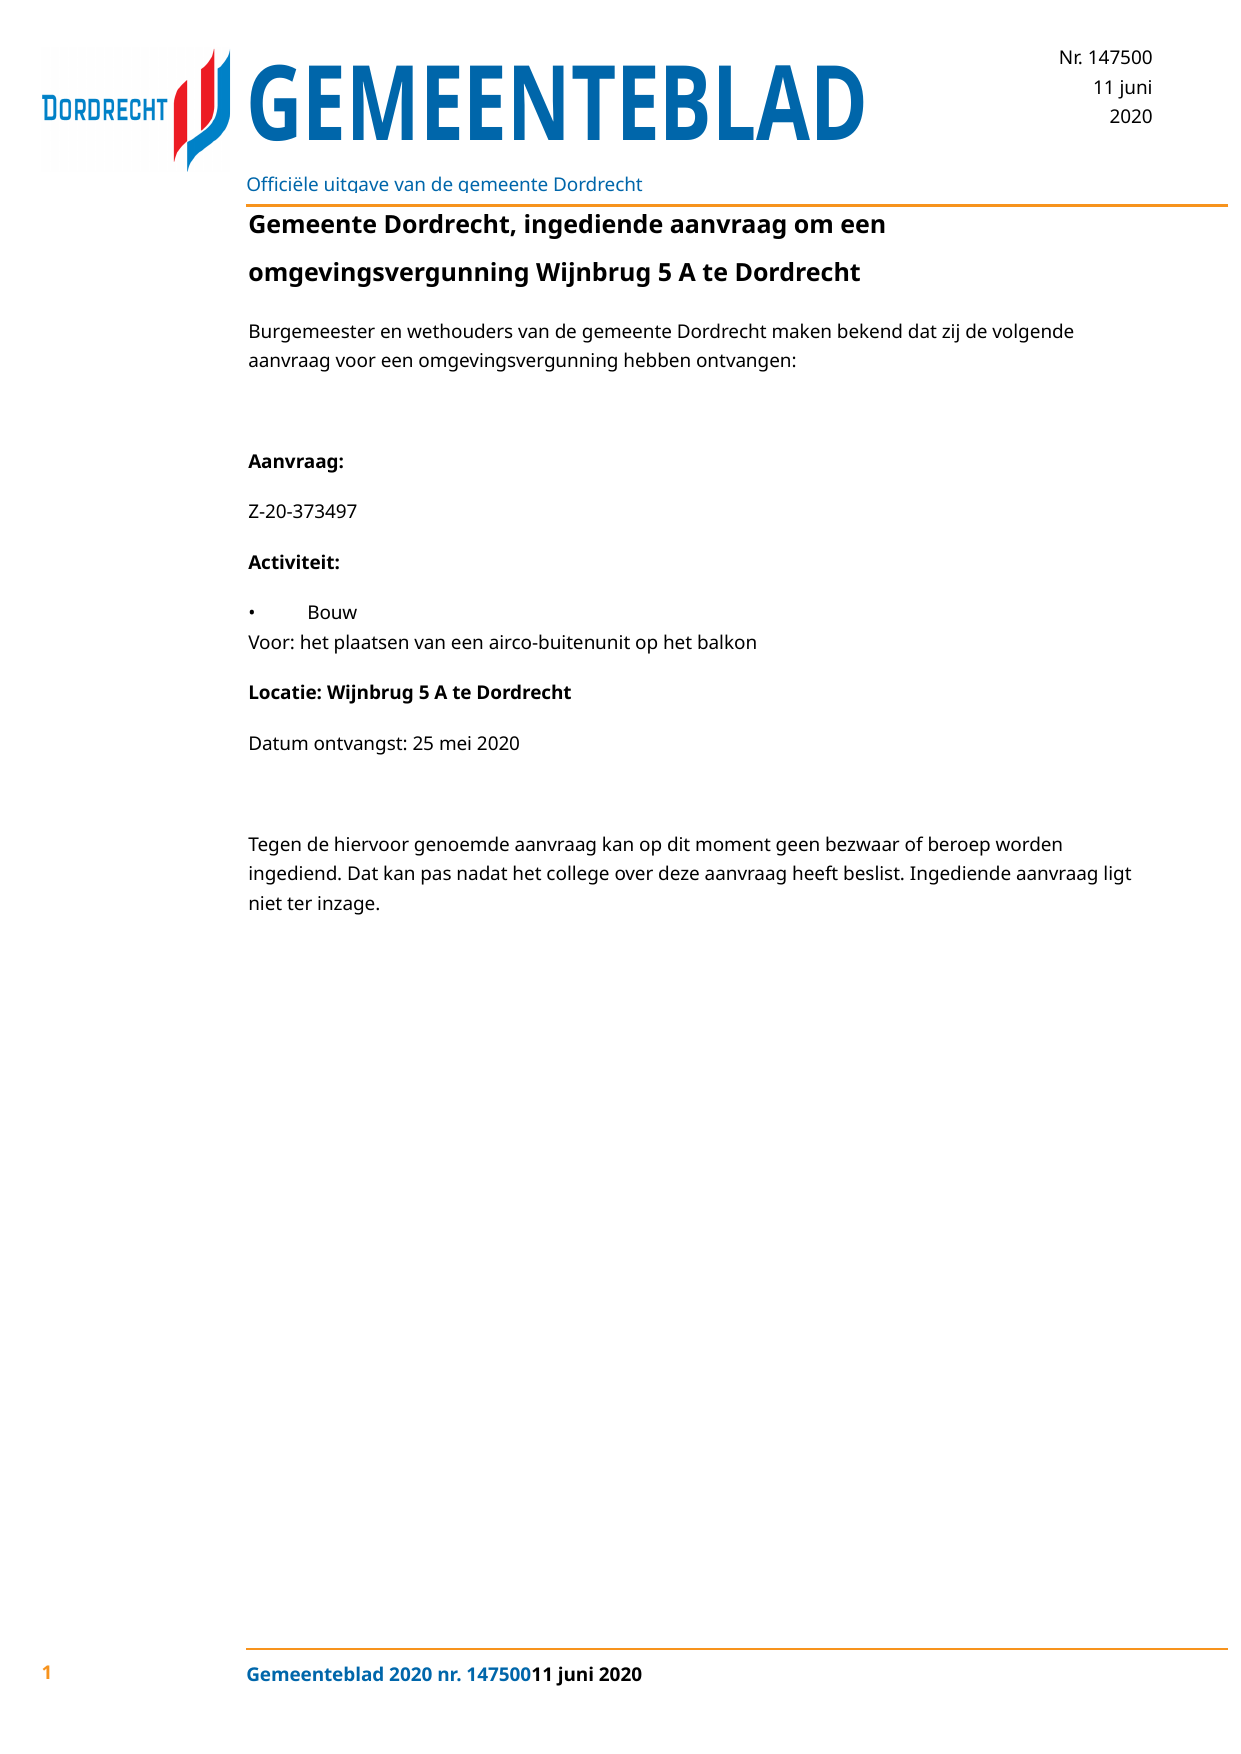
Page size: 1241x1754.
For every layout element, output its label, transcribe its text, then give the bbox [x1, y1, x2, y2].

text Voor: het plaatsen van een airco-buitenunit op het balkon [248, 629, 1152, 655]
text Z-20-373497 [248, 499, 1152, 524]
list Bouw [248, 599, 1152, 625]
text Aanvraag: [248, 448, 1152, 474]
text Gemeente Dordrecht, ingediende aanvraag om een omgevingsvergunning Wijnbrug 5 A te Dordrecht [248, 207, 1152, 288]
picture [41, 47, 231, 172]
text Activiteit: [248, 549, 1152, 575]
text Tegen de hiervoor genoemde aanvraag kan op dit moment geen bezwaar of beroep worden ingediend. Dat kan pas nadat het college over deze aanvraag heeft beslist. Ingediende aanvraag ligt niet ter inzage. [248, 831, 1152, 916]
text Locatie: Wijnbrug 5 A te Dordrecht [248, 679, 1152, 705]
text Datum ontvangst: 25 mei 2020 [248, 730, 1152, 756]
text Burgemeester en wethouders van de gemeente Dordrecht maken bekend dat zij de volgende aanvraag voor een omgevingsvergunning hebben ontvangen: [248, 318, 1152, 373]
